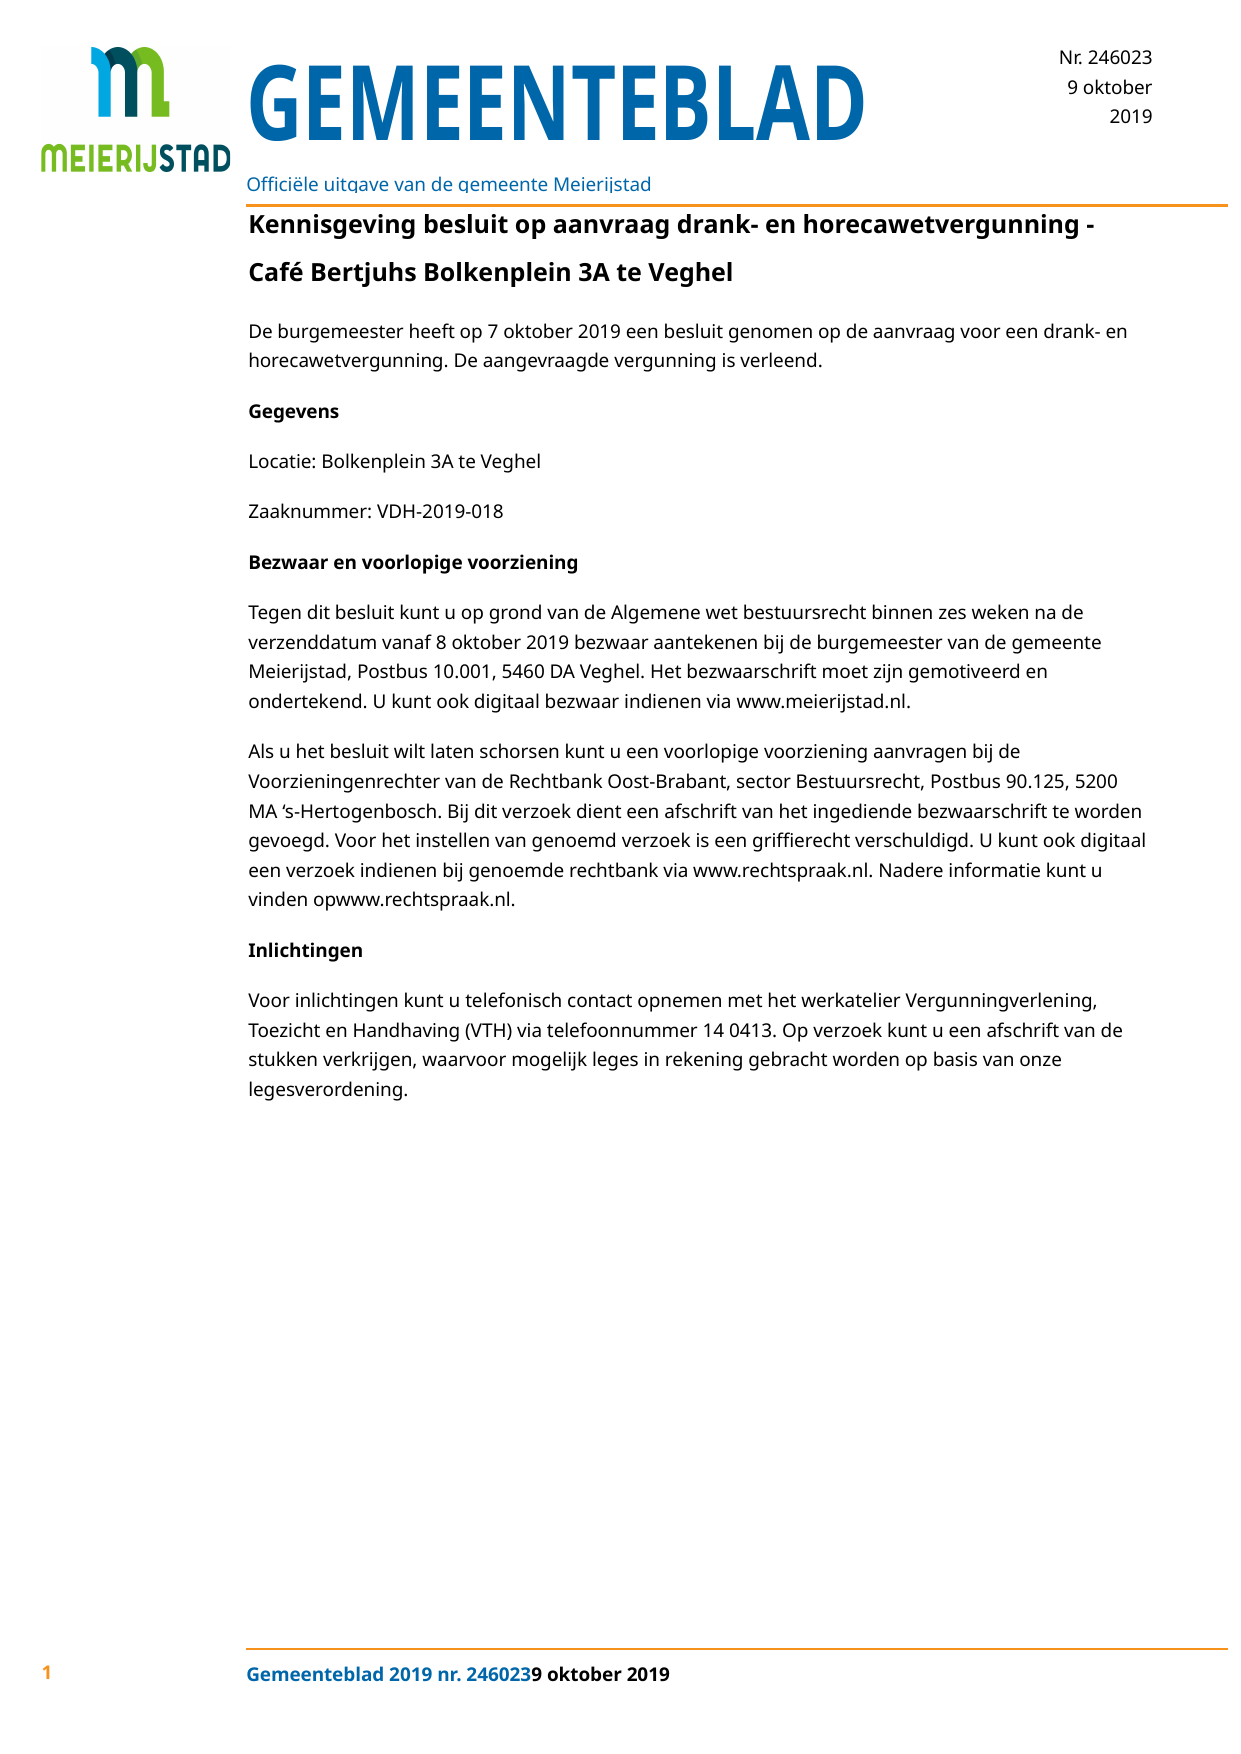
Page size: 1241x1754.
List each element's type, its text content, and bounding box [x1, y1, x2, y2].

text Voor inlichtingen kunt u telefonisch contact opnemen met het werkatelier Vergunningverlening, Toezicht en Handhaving (VTH) via telefoonnummer 14 0413. Op verzoek kunt u een afschrift van de stukken verkrijgen, waarvoor mogelijk leges in rekening gebracht worden op basis van onze legesverordening. [248, 987, 1152, 1102]
text De burgemeester heeft op 7 oktober 2019 een besluit genomen op de aanvraag voor een drank- en horecawetvergunning. De aangevraagde vergunning is verleend. [248, 318, 1152, 373]
text Als u het besluit wilt laten schorsen kunt u een voorlopige voorziening aanvragen bij de Voorzieningenrechter van de Rechtbank Oost-Brabant, sector Bestuursrecht, Postbus 90.125, 5200 MA ‘s-Hertogenbosch. Bij dit verzoek dient een afschrift van het ingediende bezwaarschrift te worden gevoegd. Voor het instellen van genoemd verzoek is een griffierecht verschuldigd. U kunt ook digitaal een verzoek indienen bij genoemde rechtbank via www.rechtspraak.nl. Nadere informatie kunt u vinden opwww.rechtspraak.nl. [248, 739, 1152, 912]
text Tegen dit besluit kunt u op grond van de Algemene wet bestuursrecht binnen zes weken na de verzenddatum vanaf 8 oktober 2019 bezwaar aantekenen bij de burgemeester van de gemeente Meierijstad, Postbus 10.001, 5460 DA Veghel. Het bezwaarschrift moet zijn gemotiveerd en ondertekend. U kunt ook digitaal bezwaar indienen via www.meierijstad.nl. [248, 599, 1152, 714]
picture [41, 47, 231, 172]
text Kennisgeving besluit op aanvraag drank- en horecawetvergunning - Café Bertjuhs Bolkenplein 3A te Veghel [248, 207, 1152, 288]
text Inlichtingen [248, 937, 1152, 963]
text Locatie: Bolkenplein 3A te Veghel [248, 448, 1152, 474]
text Gegevens [248, 398, 1152, 424]
text Zaaknummer: VDH-2019-018 [248, 499, 1152, 524]
text Bezwaar en voorlopige voorziening [248, 549, 1152, 575]
